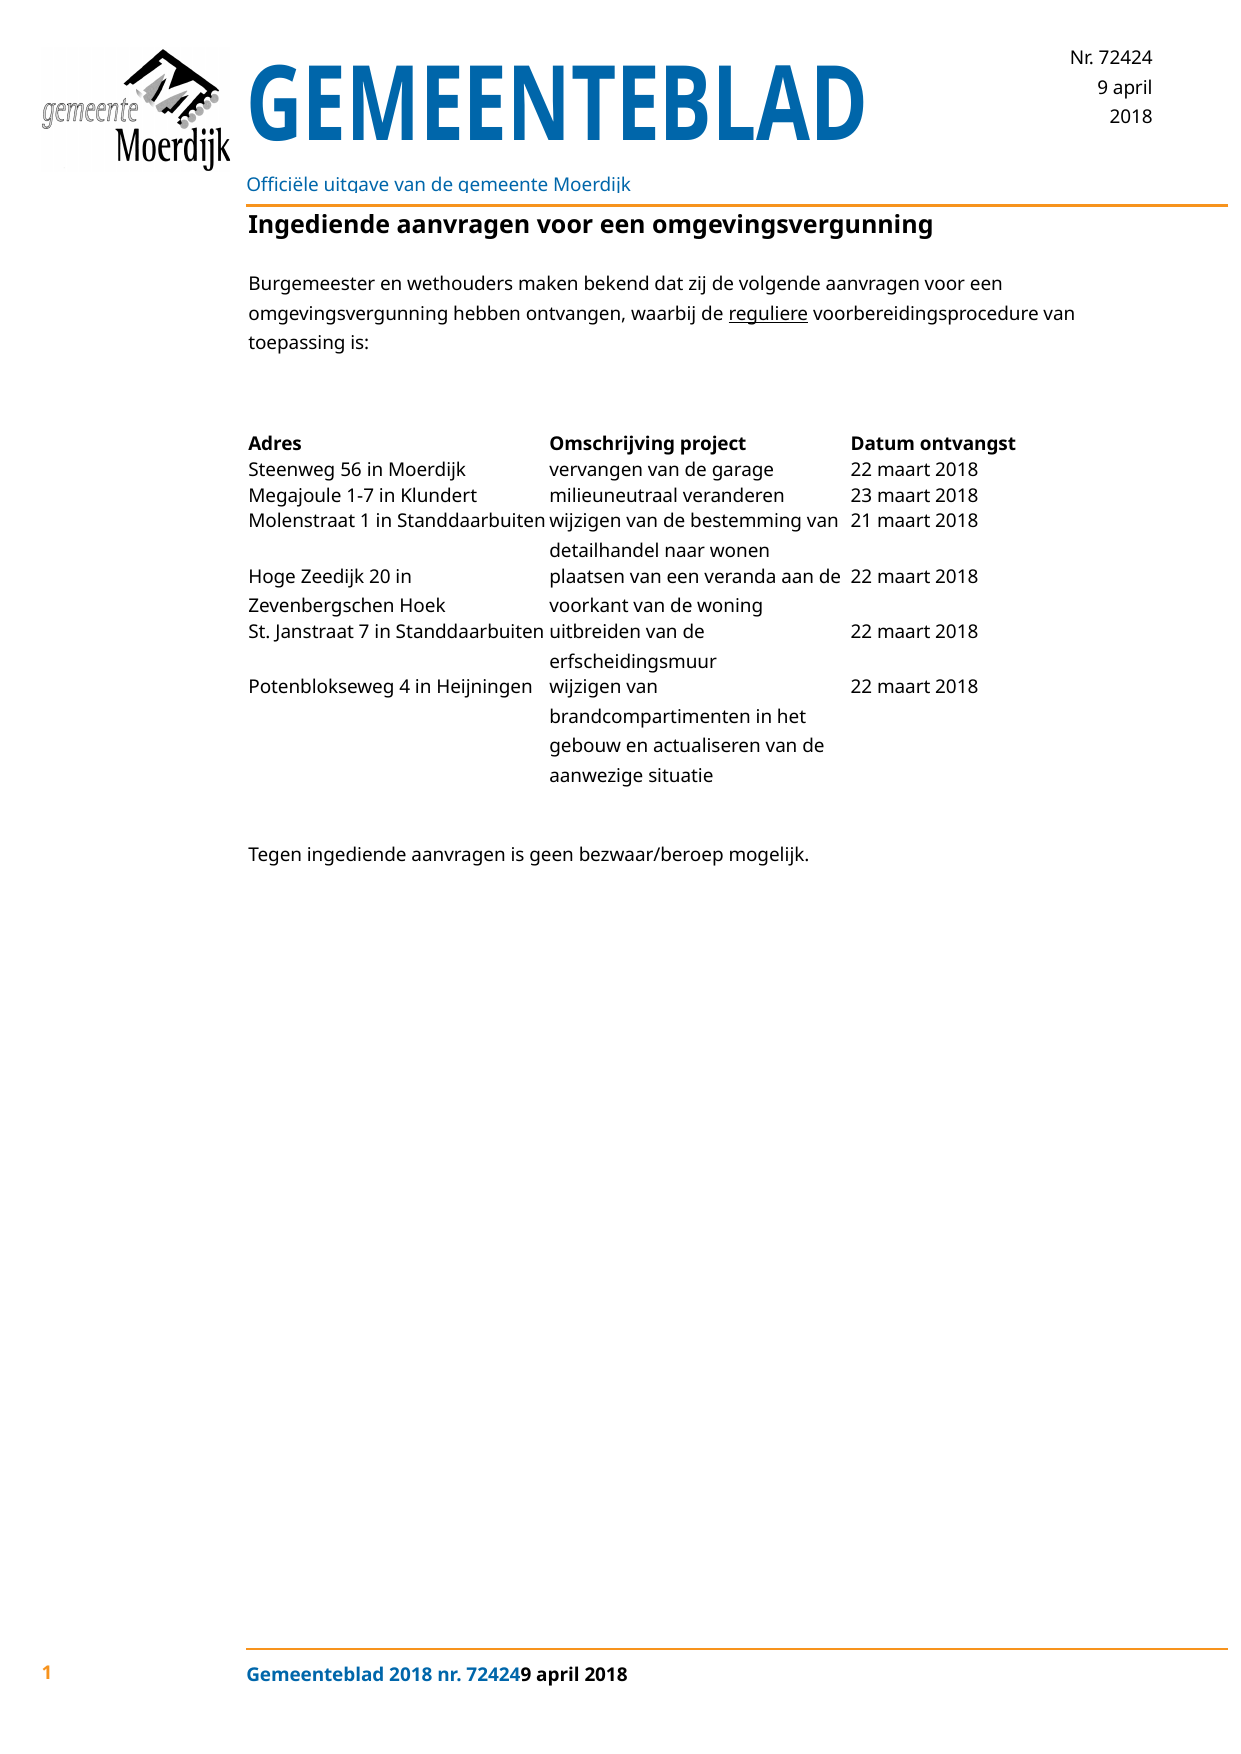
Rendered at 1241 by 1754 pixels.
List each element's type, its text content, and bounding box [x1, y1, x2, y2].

table_cell wijzigen van brandcompartimenten in het gebouw en actualiseren van de aanwezige situatie [549, 674, 850, 788]
table_cell 22 maart 2018 [850, 674, 1152, 788]
table_header Omschrijving project [549, 430, 850, 456]
table_cell 22 maart 2018 [850, 563, 1152, 618]
text Burgemeester en wethouders maken bekend dat zij de volgende aanvragen voor een omgevingsvergunning hebben ontvangen, waarbij de reguliere voorbereidingsprocedure van toepassing is: [248, 270, 1152, 355]
table_cell Molenstraat 1 in Standdaarbuiten [248, 508, 549, 563]
table_cell 22 maart 2018 [850, 456, 1152, 482]
table_cell vervangen van de garage [549, 456, 850, 482]
table_cell Hoge Zeedijk 20 in Zevenbergschen Hoek [248, 563, 549, 618]
text Ingediende aanvragen voor een omgevingsvergunning [248, 207, 1152, 241]
table_cell Steenweg 56 in Moerdijk [248, 456, 549, 482]
table_cell milieuneutraal veranderen [549, 482, 850, 508]
table_header Datum ontvangst [850, 430, 1152, 456]
text Tegen ingediende aanvragen is geen bezwaar/beroep mogelijk. [248, 842, 1152, 867]
table_cell Megajoule 1-7 in Klundert [248, 482, 549, 508]
table_cell St. Janstraat 7 in Standdaarbuiten [248, 618, 549, 673]
table_cell uitbreiden van de erfscheidingsmuur [549, 618, 850, 673]
table_header Adres [248, 430, 549, 456]
table_cell 22 maart 2018 [850, 618, 1152, 673]
picture [41, 47, 231, 172]
table_cell plaatsen van een veranda aan de voorkant van de woning [549, 563, 850, 618]
table_cell wijzigen van de bestemming van detailhandel naar wonen [549, 508, 850, 563]
table_cell Potenblokseweg 4 in Heijningen [248, 674, 549, 788]
table_cell 23 maart 2018 [850, 482, 1152, 508]
table_cell 21 maart 2018 [850, 508, 1152, 563]
